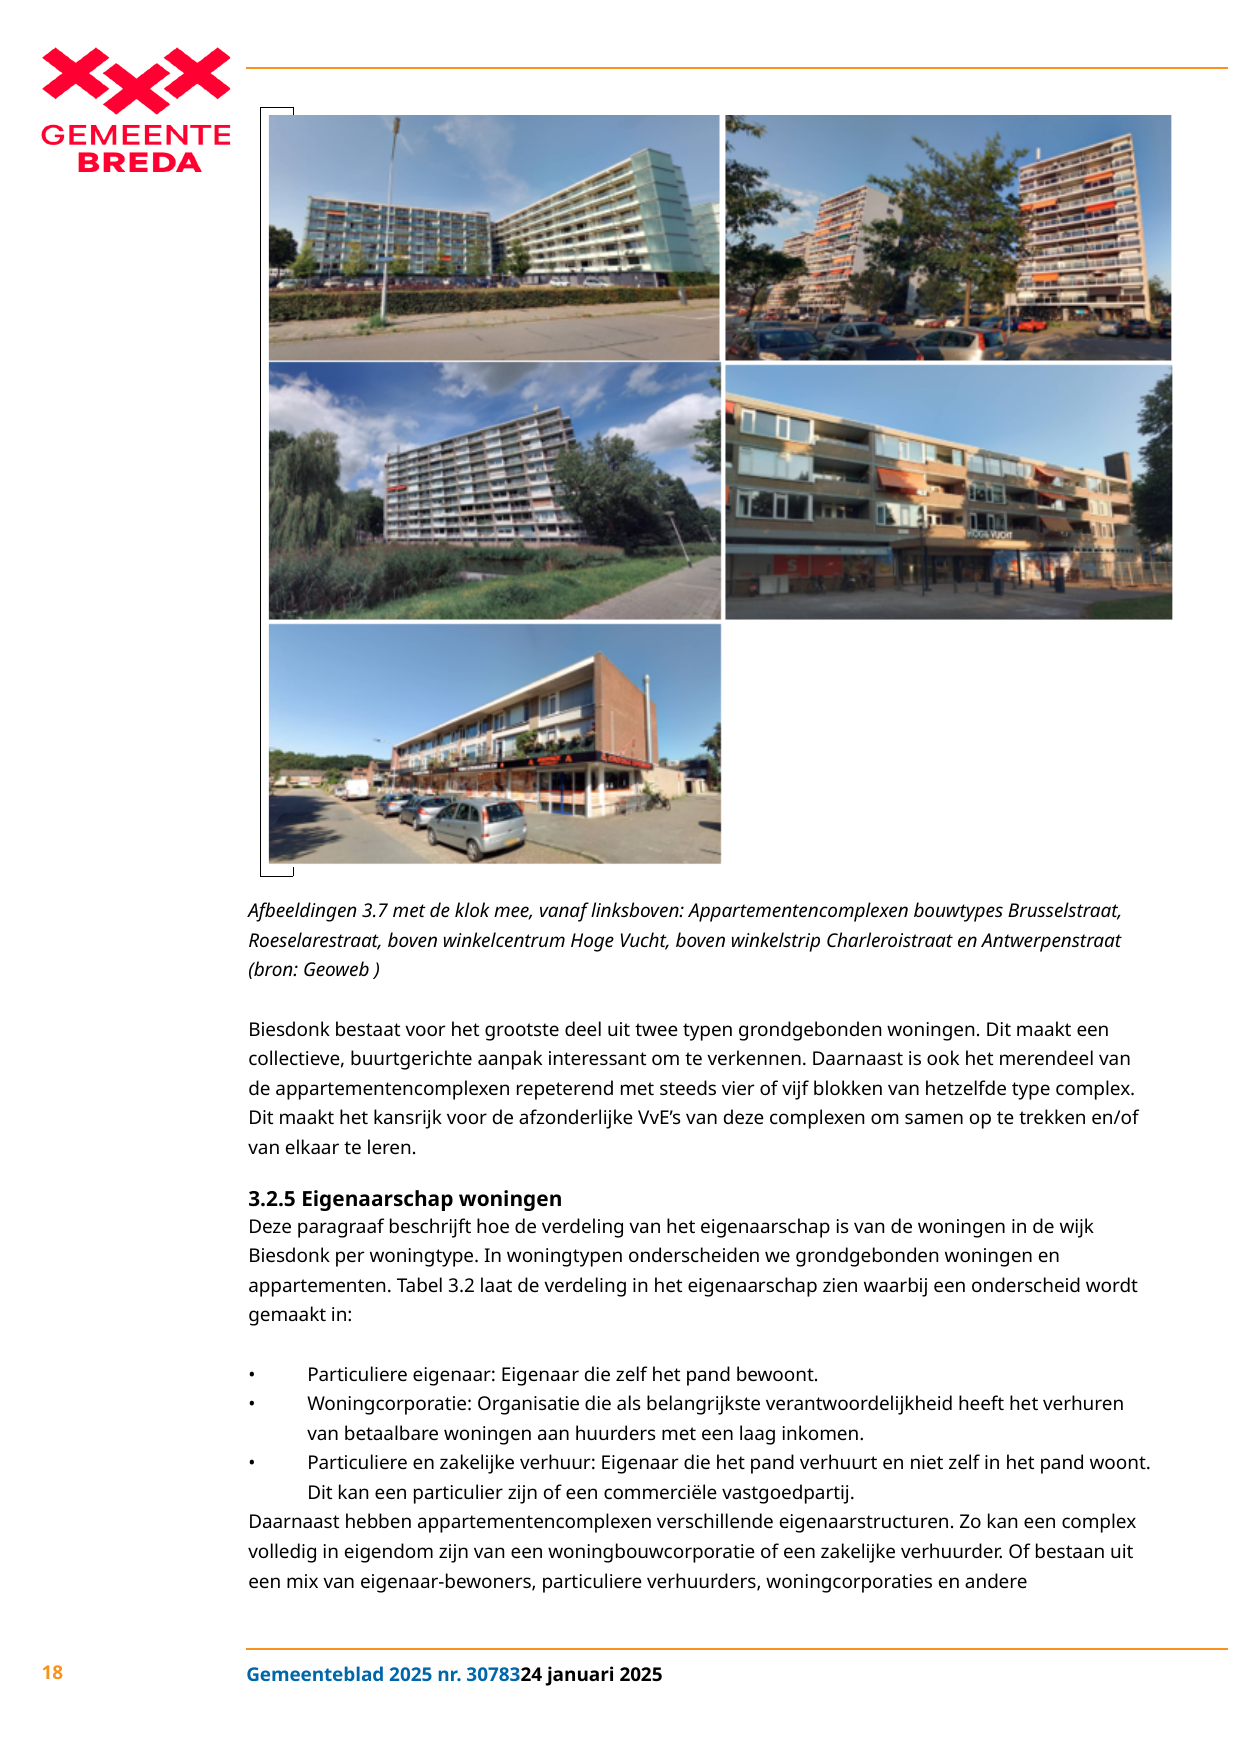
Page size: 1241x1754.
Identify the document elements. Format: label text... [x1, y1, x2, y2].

text Daarnaast hebben appartementencomplexen verschillende eigenaarstructuren. Zo kan een complex volledig in eigendom zijn van een woningbouwcorporatie of een zakelijke verhuurder. Of bestaan uit een mix van eigenaar-bewoners, particuliere verhuurders, woningcorporaties en andere [248, 1509, 1152, 1594]
text 3.2.5 Eigenaarschap woningen [248, 1184, 1152, 1213]
text Deze paragraaf beschrijft hoe de verdeling van het eigenaarschap is van de woningen in de wijk Biesdonk per woningtype. In woningtypen onderscheiden we grondgebonden woningen en appartementen. Tabel 3.2 laat de verdeling in het eigenaarschap zien waarbij een onderscheid wordt gemaakt in: [248, 1213, 1152, 1327]
picture [268, 115, 1173, 867]
list Particuliere eigenaar: Eigenaar die zelf het pand bewoont. [248, 1361, 1152, 1387]
list Woningcorporatie: Organisatie die als belangrijkste verantwoordelijkheid heeft het verhuren van betaalbare woningen aan huurders met een laag inkomen. [248, 1390, 1152, 1446]
text Biesdonk bestaat voor het grootste deel uit twee typen grondgebonden woningen. Dit maakt een collectieve, buurtgerichte aanpak interessant om te verkennen. Daarnaast is ook het merendeel van de appartementencomplexen repeterend met steeds vier of vijf blokken van hetzelfde type complex. Dit maakt het kansrijk voor de afzonderlijke VvE’s van deze complexen om samen op te trekken en/of van elkaar te leren. [248, 1016, 1152, 1160]
picture [41, 47, 231, 172]
text Afbeeldingen 3.7 met de klok mee, vanaf linksboven: Appartementencomplexen bouwtypes Brusselstraat, Roeselarestraat, boven winkelcentrum Hoge Vucht, boven winkelstrip Charleroistraat en Antwerpenstraat (bron: Geoweb ) [248, 897, 1152, 982]
list Particuliere en zakelijke verhuur: Eigenaar die het pand verhuurt en niet zelf in het pand woont. Dit kan een particulier zijn of een commerciële vastgoedpartij. [248, 1449, 1152, 1505]
